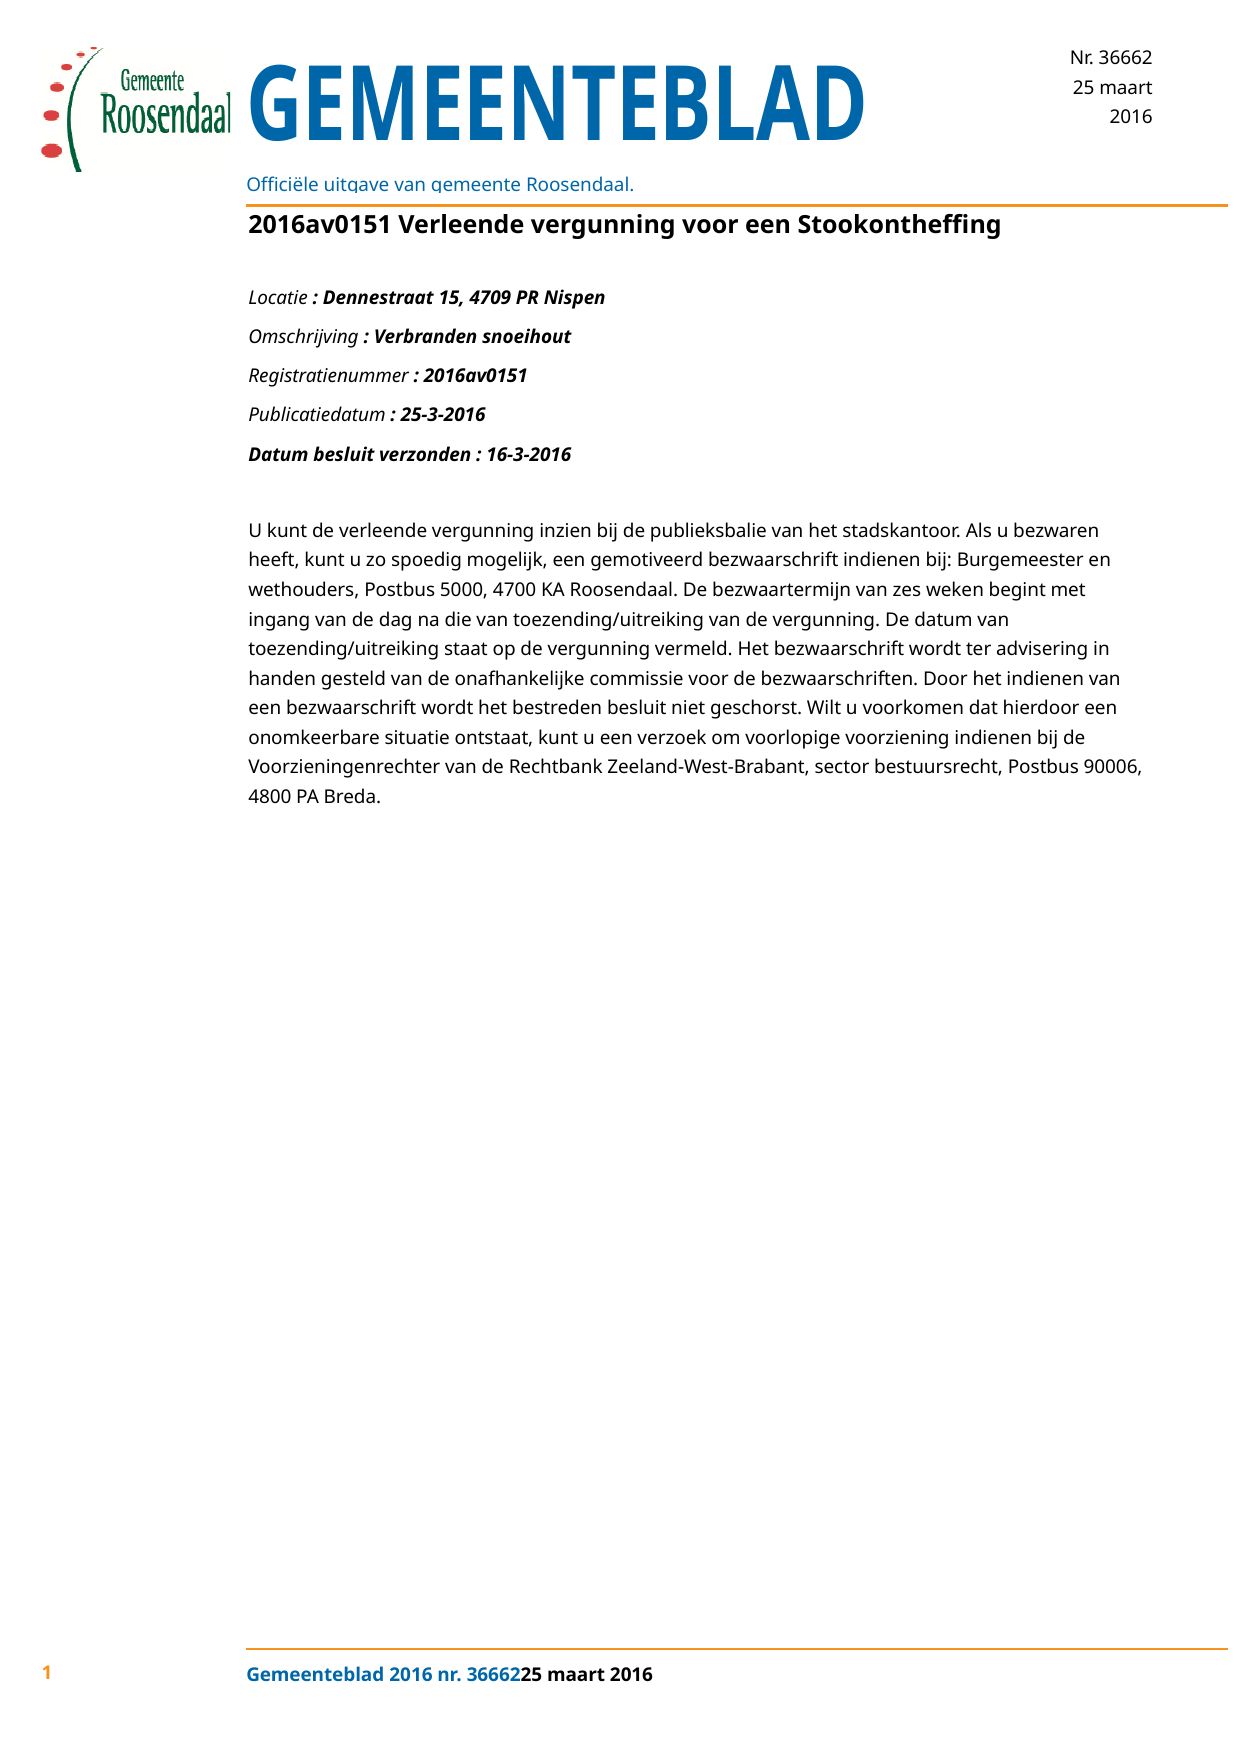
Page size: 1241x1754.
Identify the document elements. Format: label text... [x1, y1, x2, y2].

text Publicatiedatum : 25-3-2016 [248, 402, 1152, 427]
picture [41, 47, 231, 172]
text U kunt de verleende vergunning inzien bij de publieksbalie van het stadskantoor. Als u bezwaren heeft, kunt u zo spoedig mogelijk, een gemotiveerd bezwaarschrift indienen bij: Burgemeester en wethouders, Postbus 5000, 4700 KA Roosendaal. De bezwaartermijn van zes weken begint met ingang van de dag na die van toezending/uitreiking van de vergunning. De datum van toezending/uitreiking staat op de vergunning vermeld. Het bezwaarschrift wordt ter advisering in handen gesteld van de onafhankelijke commissie voor de bezwaarschriften. Door het indienen van een bezwaarschrift wordt het bestreden besluit niet geschorst. Wilt u voorkomen dat hierdoor een onomkeerbare situatie ontstaat, kunt u een verzoek om voorlopige voorziening indienen bij de Voorzieningenrechter van de Rechtbank Zeeland-West-Brabant, sector bestuursrecht, Postbus 90006, 4800 PA Breda. [248, 517, 1152, 809]
text Omschrijving : Verbranden snoeihout [248, 323, 1152, 349]
text Datum besluit verzonden : 16-3-2016 [248, 441, 1152, 467]
text Registratienummer : 2016av0151 [248, 362, 1152, 388]
text Locatie : Dennestraat 15, 4709 PR Nispen [248, 284, 1152, 309]
text 2016av0151 Verleende vergunning voor een Stookontheffing [248, 207, 1152, 241]
